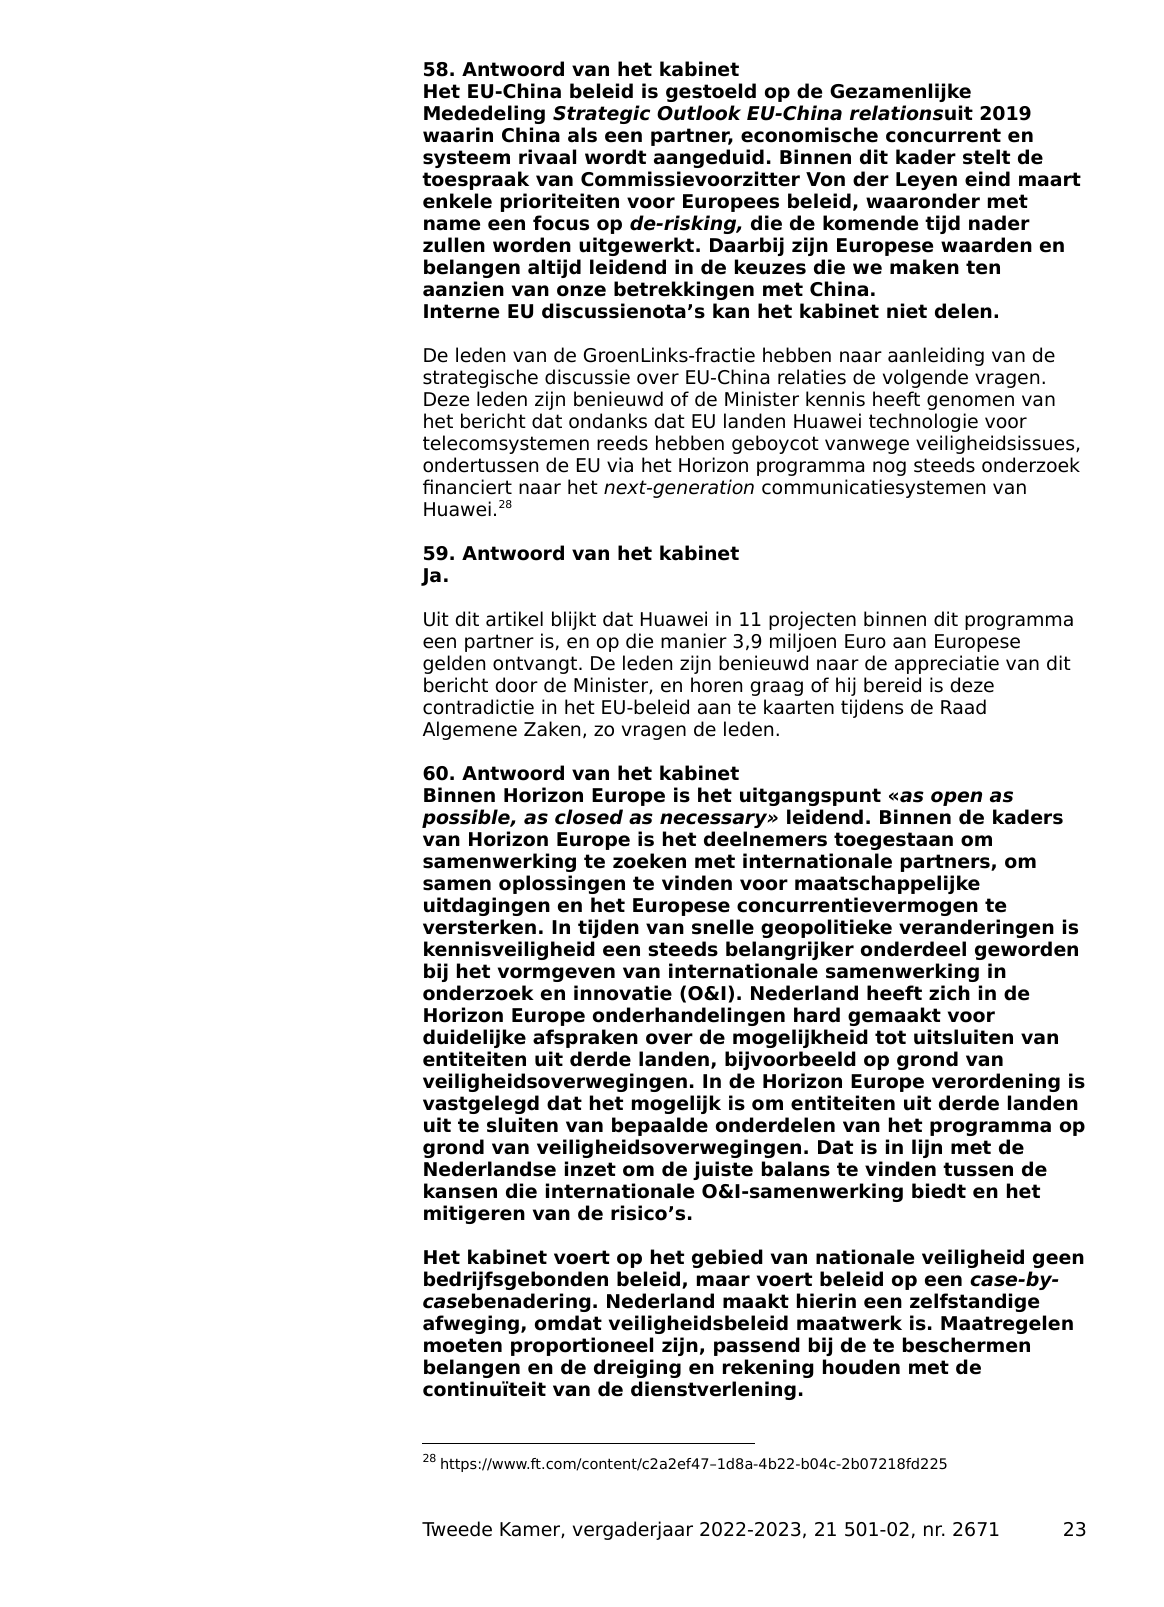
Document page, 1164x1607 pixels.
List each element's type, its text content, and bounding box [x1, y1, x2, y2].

text 58. Antwoord van het kabinet [422, 59, 1087, 81]
text Het kabinet voert op het gebied van nationale veiligheid geen bedrijfsgebonden beleid, maar voert beleid op een case-by-casebenadering. Nederland maakt hierin een zelfstandige afweging, omdat veiligheidsbeleid maatwerk is. Maatregelen moeten proportioneel zijn, passend bij de te beschermen belangen en de dreiging en rekening houden met de continuïteit van de dienstverlening. [422, 1247, 1087, 1401]
text 59. Antwoord van het kabinet [422, 543, 1087, 565]
text De leden van de GroenLinks-fractie hebben naar aanleiding van de strategische discussie over EU-China relaties de volgende vragen. Deze leden zijn benieuwd of de Minister kennis heeft genomen van het bericht dat ondanks dat EU landen Huawei technologie voor telecomsystemen reeds hebben geboycot vanwege veiligheidsissues, ondertussen de EU via het Horizon programma nog steeds onderzoek financiert naar het next-generation communicatiesystemen van Huawei. [422, 345, 1087, 521]
text https://www.ft.com/content/c2a2ef47–1d8a-4b22-b04c-2b07218fd225 [422, 1452, 1087, 1474]
text Uit dit artikel blijkt dat Huawei in 11 projecten binnen dit programma een partner is, en op die manier 3,9 miljoen Euro aan Europese gelden ontvangt. De leden zijn benieuwd naar de appreciatie van dit bericht door de Minister, en horen graag of hij bereid is deze contradictie in het EU-beleid aan te kaarten tijdens de Raad Algemene Zaken, zo vragen de leden. [422, 609, 1087, 741]
text Binnen Horizon Europe is het uitgangspunt «as open as possible, as closed as necessary» leidend. Binnen de kaders van Horizon Europe is het deelnemers toegestaan om samenwerking te zoeken met internationale partners, om samen oplossingen te vinden voor maatschappelijke uitdagingen en het Europese concurrentievermogen te versterken. In tijden van snelle geopolitieke veranderingen is kennisveiligheid een steeds belangrijker onderdeel geworden bij het vormgeven van internationale samenwerking in onderzoek en innovatie (O&I). Nederland heeft zich in de Horizon Europe onderhandelingen hard gemaakt voor duidelijke afspraken over de mogelijkheid tot uitsluiten van entiteiten uit derde landen, bijvoorbeeld op grond van veiligheidsoverwegingen. In de Horizon Europe verordening is vastgelegd dat het mogelijk is om entiteiten uit derde landen uit te sluiten van bepaalde onderdelen van het programma op grond van veiligheidsoverwegingen. Dat is in lijn met de Nederlandse inzet om de juiste balans te vinden tussen de kansen die internationale O&I-samenwerking biedt en het mitigeren van de risico’s. [422, 785, 1087, 1225]
text Ja. [422, 565, 1087, 587]
text Interne EU discussienota’s kan het kabinet niet delen. [422, 301, 1087, 323]
text Het EU-China beleid is gestoeld op de Gezamenlijke Mededeling Strategic Outlook EU-China relationsuit 2019 waarin China als een partner, economische concurrent en systeem rivaal wordt aangeduid. Binnen dit kader stelt de toespraak van Commissievoorzitter Von der Leyen eind maart enkele prioriteiten voor Europees beleid, waaronder met name een focus op de-risking, die de komende tijd nader zullen worden uitgewerkt. Daarbij zijn Europese waarden en belangen altijd leidend in de keuzes die we maken ten aanzien van onze betrekkingen met China. [422, 81, 1087, 301]
text 60. Antwoord van het kabinet [422, 763, 1087, 785]
